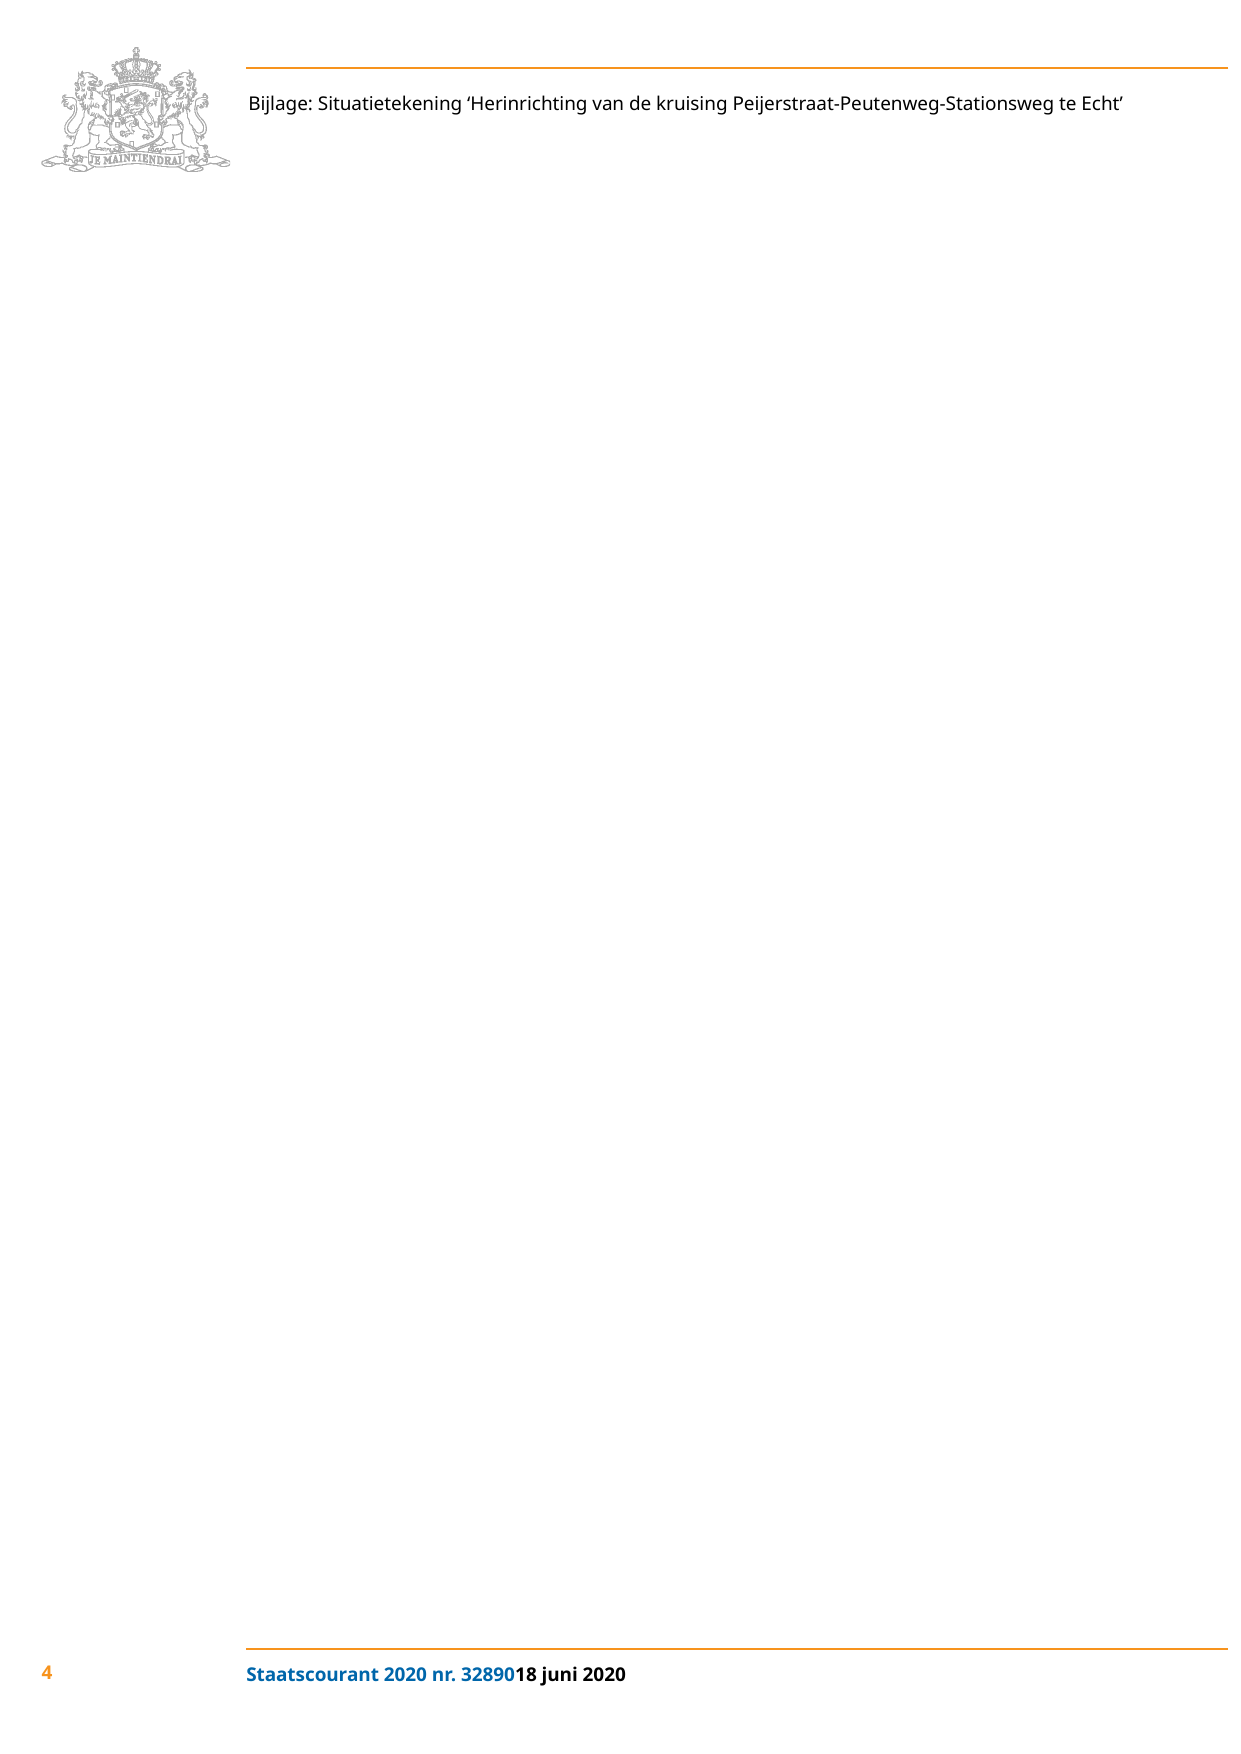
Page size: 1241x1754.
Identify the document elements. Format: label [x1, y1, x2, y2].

picture [41, 47, 231, 172]
